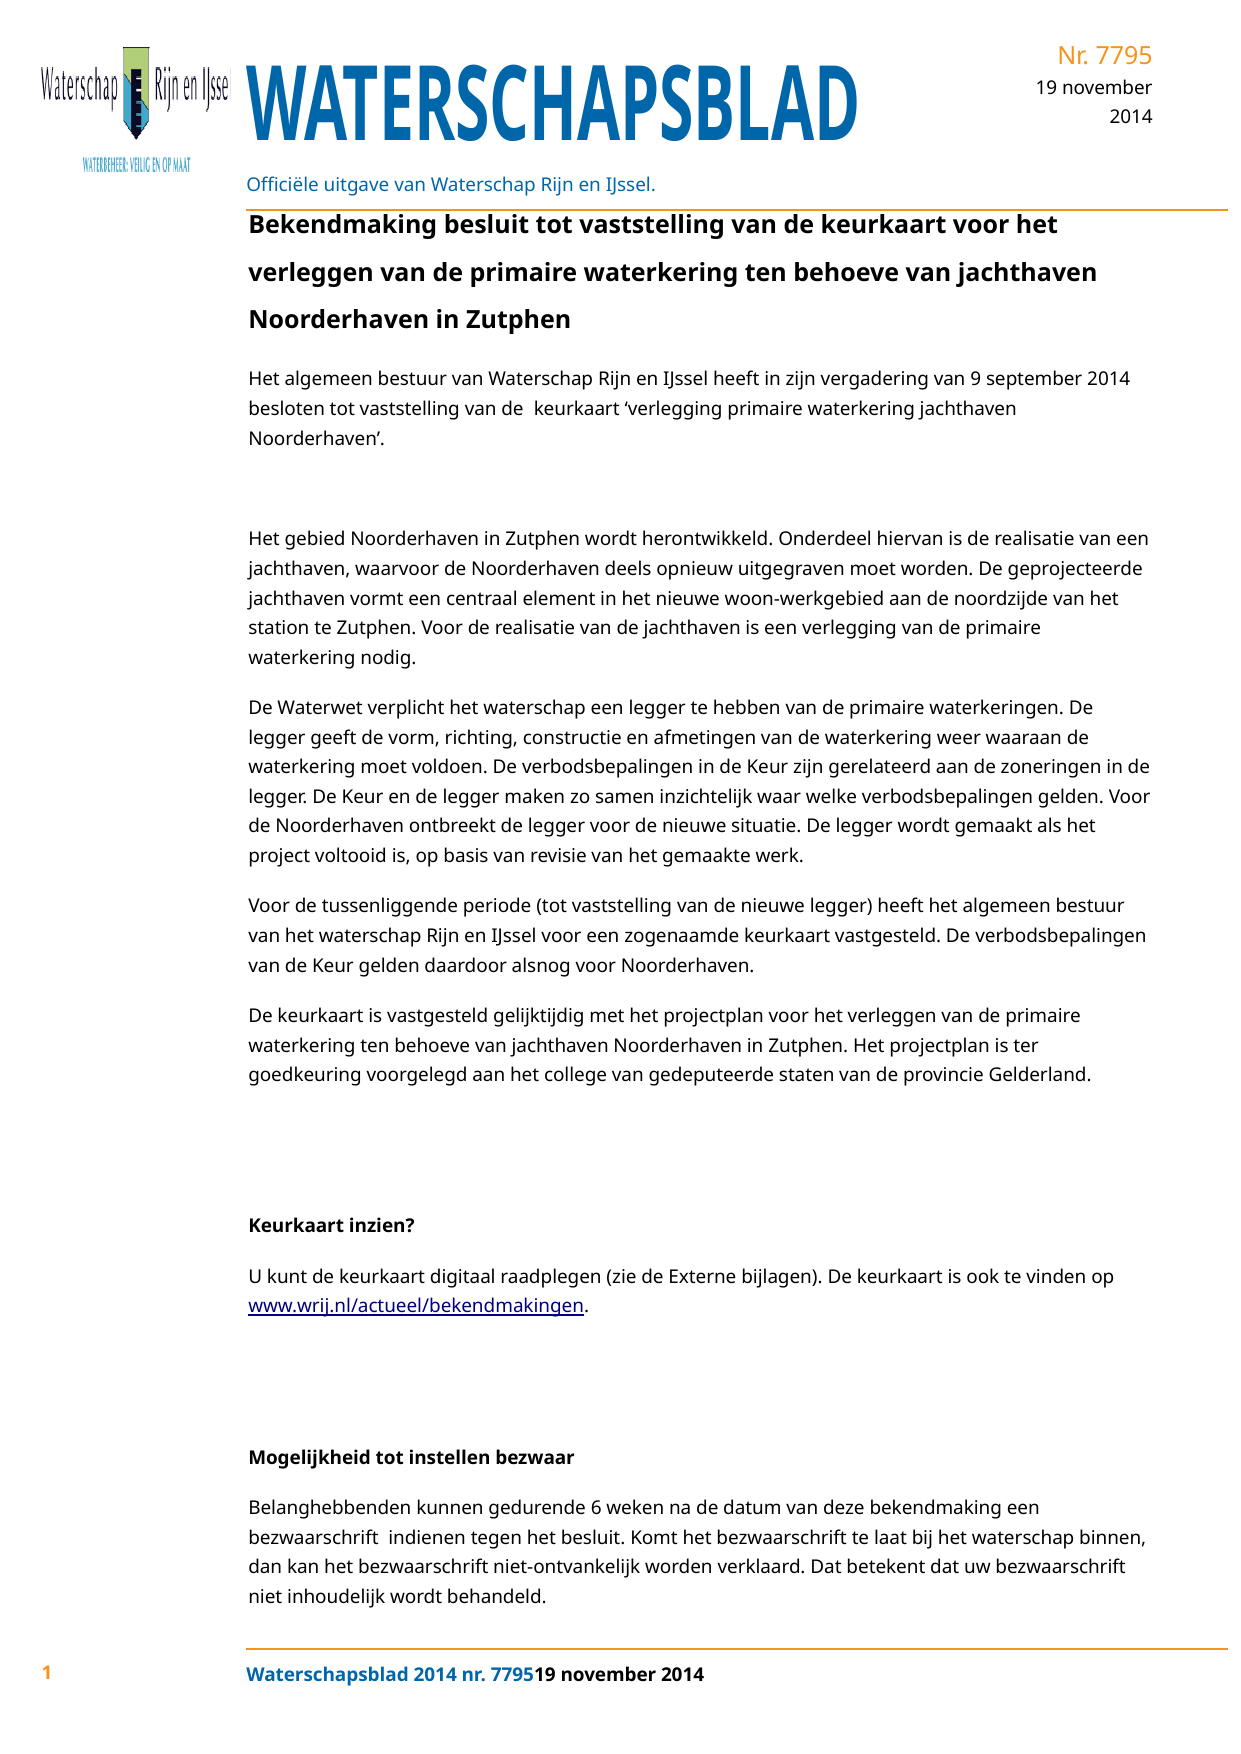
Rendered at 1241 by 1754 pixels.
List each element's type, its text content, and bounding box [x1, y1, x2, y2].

text Keurkaart inzien? [248, 1213, 1152, 1238]
text Mogelijkheid tot instellen bezwaar [248, 1444, 1152, 1469]
text De Waterwet verplicht het waterschap een legger te hebben van de primaire waterkeringen. De legger geeft de vorm, richting, constructie en afmetingen van de waterkering weer waaraan de waterkering moet voldoen. De verbodsbepalingen in de Keur zijn gerelateerd aan de zoneringen in de legger. De Keur en de legger maken zo samen inzichtelijk waar welke verbodsbepalingen gelden. Voor de Noorderhaven ontbreekt de legger voor de nieuwe situatie. De legger wordt gemaakt als het project voltooid is, op basis van revisie van het gemaakte werk. [248, 694, 1152, 868]
text Belanghebbenden kunnen gedurende 6 weken na de datum van deze bekendmaking een bezwaarschrift indienen tegen het besluit. Komt het bezwaarschrift te laat bij het waterschap binnen, dan kan het bezwaarschrift niet-ontvankelijk worden verklaard. Dat betekent dat uw bezwaarschrift niet inhoudelijk wordt behandeld. [248, 1494, 1152, 1609]
picture [41, 47, 231, 172]
text Het gebied Noorderhaven in Zutphen wordt herontwikkeld. Onderdeel hiervan is de realisatie van een jachthaven, waarvoor de Noorderhaven deels opnieuw uitgegraven moet worden. De geprojecteerde jachthaven vormt een centraal element in het nieuwe woon-werkgebied aan de noordzijde van het station te Zutphen. Voor de realisatie van de jachthaven is een verlegging van de primaire waterkering nodig. [248, 526, 1152, 669]
text Voor de tussenliggende periode (tot vaststelling van de nieuwe legger) heeft het algemeen bestuur van het waterschap Rijn en IJssel voor een zogenaamde keurkaart vastgesteld. De verbodsbepalingen van de Keur gelden daardoor alsnog voor Noorderhaven. [248, 893, 1152, 977]
text Het algemeen bestuur van Waterschap Rijn en IJssel heeft in zijn vergadering van 9 september 2014 besloten tot vaststelling van de keurkaart ‘verlegging primaire waterkering jachthaven Noorderhaven’. [248, 366, 1152, 450]
text Bekendmaking besluit tot vaststelling van de keurkaart voor het verleggen van de primaire waterkering ten behoeve van jachthaven Noorderhaven in Zutphen [248, 211, 1152, 336]
text U kunt de keurkaart digitaal raadplegen (zie de Externe bijlagen). De keurkaart is ook te vinden op www.wrij.nl/actueel/bekendmakingen. [248, 1263, 1152, 1318]
text De keurkaart is vastgesteld gelijktijdig met het projectplan voor het verleggen van de primaire waterkering ten behoeve van jachthaven Noorderhaven in Zutphen. Het projectplan is ter goedkeuring voorgelegd aan het college van gedeputeerde staten van de provincie Gelderland. [248, 1002, 1152, 1087]
